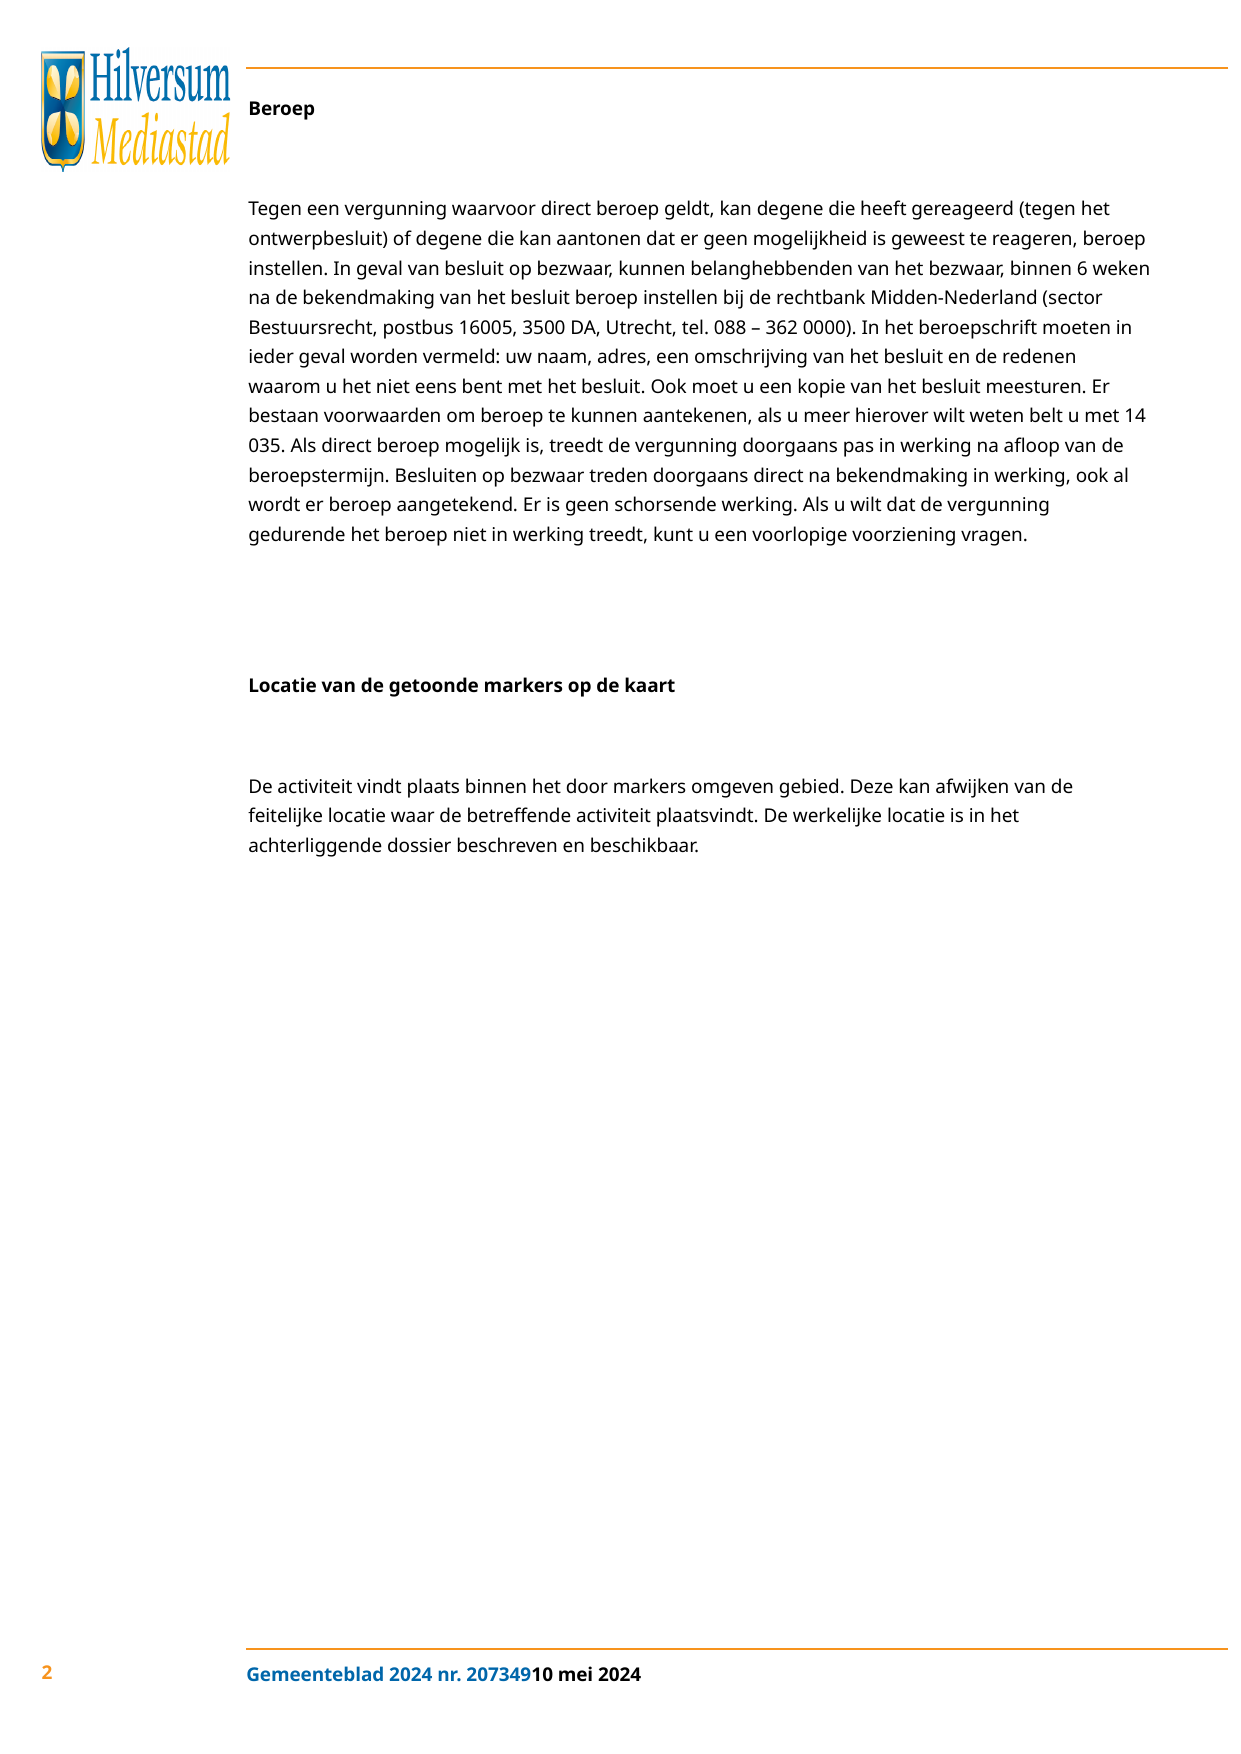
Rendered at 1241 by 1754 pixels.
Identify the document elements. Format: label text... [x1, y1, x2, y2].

picture [41, 47, 231, 172]
text Beroep [248, 95, 1152, 121]
text De activiteit vindt plaats binnen het door markers omgeven gebied. Deze kan afwijken van de feitelijke locatie waar de betreffende activiteit plaatsvindt. De werkelijke locatie is in het achterliggende dossier beschreven en beschikbaar. [248, 773, 1152, 858]
text Locatie van de getoonde markers op de kaart [248, 672, 1152, 698]
text Tegen een vergunning waarvoor direct beroep geldt, kan degene die heeft gereageerd (tegen het ontwerpbesluit) of degene die kan aantonen dat er geen mogelijkheid is geweest te reageren, beroep instellen. In geval van besluit op bezwaar, kunnen belanghebbenden van het bezwaar, binnen 6 weken na de bekendmaking van het besluit beroep instellen bij de rechtbank Midden-Nederland (sector Bestuursrecht, postbus 16005, 3500 DA, Utrecht, tel. 088 – 362 0000). In het beroepschrift moeten in ieder geval worden vermeld: uw naam, adres, een omschrijving van het besluit en de redenen waarom u het niet eens bent met het besluit. Ook moet u een kopie van het besluit meesturen. Er bestaan voorwaarden om beroep te kunnen aantekenen, als u meer hierover wilt weten belt u met 14 035. Als direct beroep mogelijk is, treedt de vergunning doorgaans pas in werking na afloop van de beroepstermijn. Besluiten op bezwaar treden doorgaans direct na bekendmaking in werking, ook al wordt er beroep aangetekend. Er is geen schorsende werking. Als u wilt dat de vergunning gedurende het beroep niet in werking treedt, kunt u een voorlopige voorziening vragen. [248, 196, 1152, 547]
